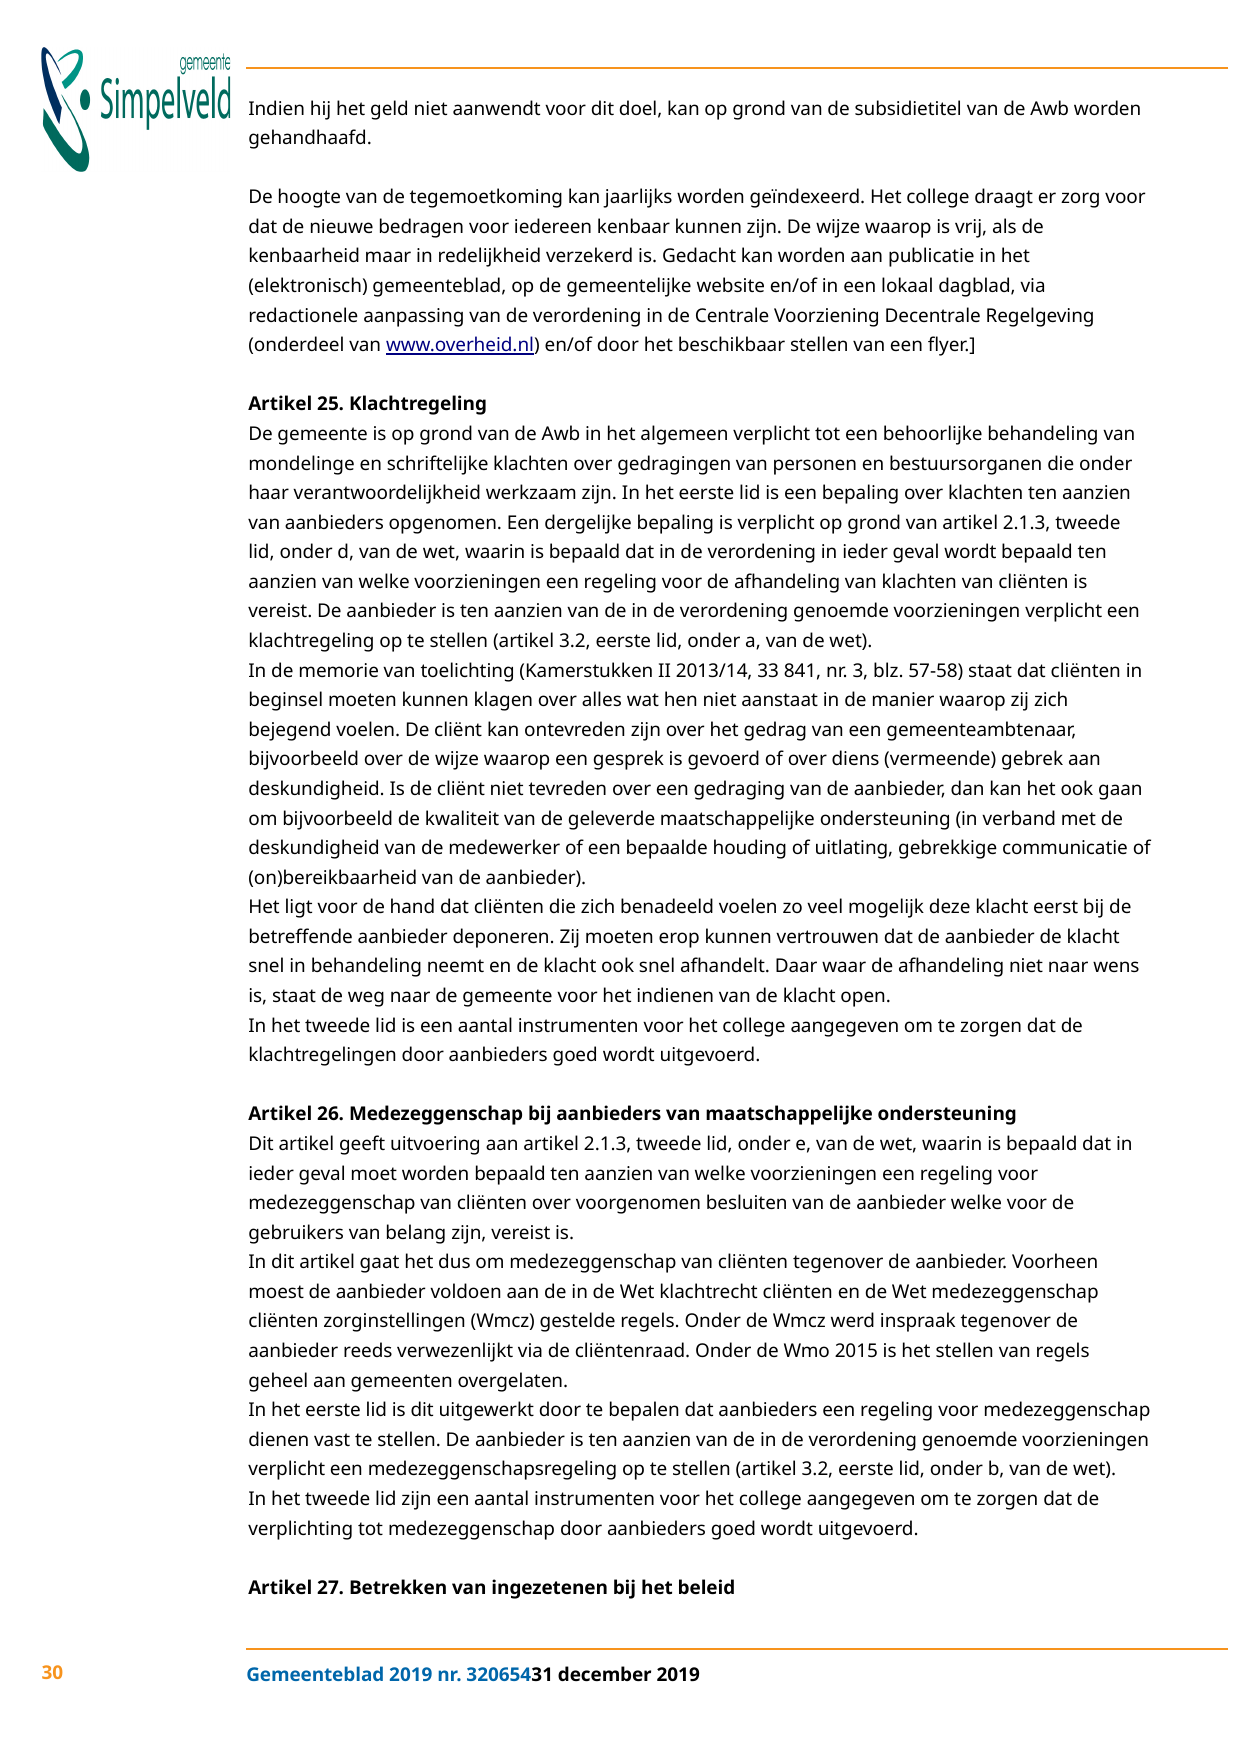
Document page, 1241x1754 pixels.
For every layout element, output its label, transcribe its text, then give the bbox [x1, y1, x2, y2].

text Artikel 25. Klachtregeling [248, 391, 1152, 416]
text Artikel 27. Betrekken van ingezetenen bij het beleid [248, 1574, 1152, 1600]
picture [41, 47, 231, 172]
text Dit artikel geeft uitvoering aan artikel 2.1.3, tweede lid, onder e, van de wet, waarin is bepaald dat in ieder geval moet worden bepaald ten aanzien van welke voorzieningen een regeling voor medezeggenschap van cliënten over voorgenomen besluiten van de aanbieder welke voor de gebruikers van belang zijn, vereist is. [248, 1130, 1152, 1245]
text Artikel 26. Medezeggenschap bij aanbieders van maatschappelijke ondersteuning [248, 1101, 1152, 1126]
text In het eerste lid is dit uitgewerkt door te bepalen dat aanbieders een regeling voor medezeggenschap dienen vast te stellen. De aanbieder is ten aanzien van de in de verordening genoemde voorzieningen verplicht een medezeggenschapsregeling op te stellen (artikel 3.2, eerste lid, onder b, van de wet). [248, 1396, 1152, 1481]
text De gemeente is op grond van de Awb in het algemeen verplicht tot een behoorlijke behandeling van mondelinge en schriftelijke klachten over gedragingen van personen en bestuursorganen die onder haar verantwoordelijkheid werkzaam zijn. In het eerste lid is een bepaling over klachten ten aanzien van aanbieders opgenomen. Een dergelijke bepaling is verplicht op grond van artikel 2.1.3, tweede lid, onder d, van de wet, waarin is bepaald dat in de verordening in ieder geval wordt bepaald ten aanzien van welke voorzieningen een regeling voor de afhandeling van klachten van cliënten is vereist. De aanbieder is ten aanzien van de in de verordening genoemde voorzieningen verplicht een klachtregeling op te stellen (artikel 3.2, eerste lid, onder a, van de wet). [248, 420, 1152, 653]
text In het tweede lid zijn een aantal instrumenten voor het college aangegeven om te zorgen dat de verplichting tot medezeggenschap door aanbieders goed wordt uitgevoerd. [248, 1485, 1152, 1541]
text In dit artikel gaat het dus om medezeggenschap van cliënten tegenover de aanbieder. Voorheen moest de aanbieder voldoen aan de in de Wet klachtrecht cliënten en de Wet medezeggenschap cliënten zorginstellingen (Wmcz) gestelde regels. Onder de Wmcz werd inspraak tegenover de aanbieder reeds verwezenlijkt via de cliëntenraad. Onder de Wmo 2015 is het stellen van regels geheel aan gemeenten overgelaten. [248, 1248, 1152, 1393]
text Indien hij het geld niet aanwendt voor dit doel, kan op grond van de subsidietitel van de Awb worden gehandhaafd. [248, 95, 1152, 150]
text In het tweede lid is een aantal instrumenten voor het college aangegeven om te zorgen dat de klachtregelingen door aanbieders goed wordt uitgevoerd. [248, 1012, 1152, 1067]
text In de memorie van toelichting (Kamerstukken II 2013/14, 33 841, nr. 3, blz. 57-58) staat dat cliënten in beginsel moeten kunnen klagen over alles wat hen niet aanstaat in de manier waarop zij zich bejegend voelen. De cliënt kan ontevreden zijn over het gedrag van een gemeenteambtenaar, bijvoorbeeld over de wijze waarop een gesprek is gevoerd of over diens (vermeende) gebrek aan deskundigheid. Is de cliënt niet tevreden over een gedraging van de aanbieder, dan kan het ook gaan om bijvoorbeeld de kwaliteit van de geleverde maatschappelijke ondersteuning (in verband met de deskundigheid van de medewerker of een bepaalde houding of uitlating, gebrekkige communicatie of (on)bereikbaarheid van de aanbieder). [248, 657, 1152, 890]
text De hoogte van de tegemoetkoming kan jaarlijks worden geïndexeerd. Het college draagt er zorg voor dat de nieuwe bedragen voor iedereen kenbaar kunnen zijn. De wijze waarop is vrij, als de kenbaarheid maar in redelijkheid verzekerd is. Gedacht kan worden aan publicatie in het (elektronisch) gemeenteblad, op de gemeentelijke website en/of in een lokaal dagblad, via redactionele aanpassing van de verordening in de Centrale Voorziening Decentrale Regelgeving (onderdeel van www.overheid.nl) en/of door het beschikbaar stellen van een flyer.] [248, 183, 1152, 357]
text Het ligt voor de hand dat cliënten die zich benadeeld voelen zo veel mogelijk deze klacht eerst bij de betreffende aanbieder deponeren. Zij moeten erop kunnen vertrouwen dat de aanbieder de klacht snel in behandeling neemt en de klacht ook snel afhandelt. Daar waar de afhandeling niet naar wens is, staat de weg naar de gemeente voor het indienen van de klacht open. [248, 893, 1152, 1008]
